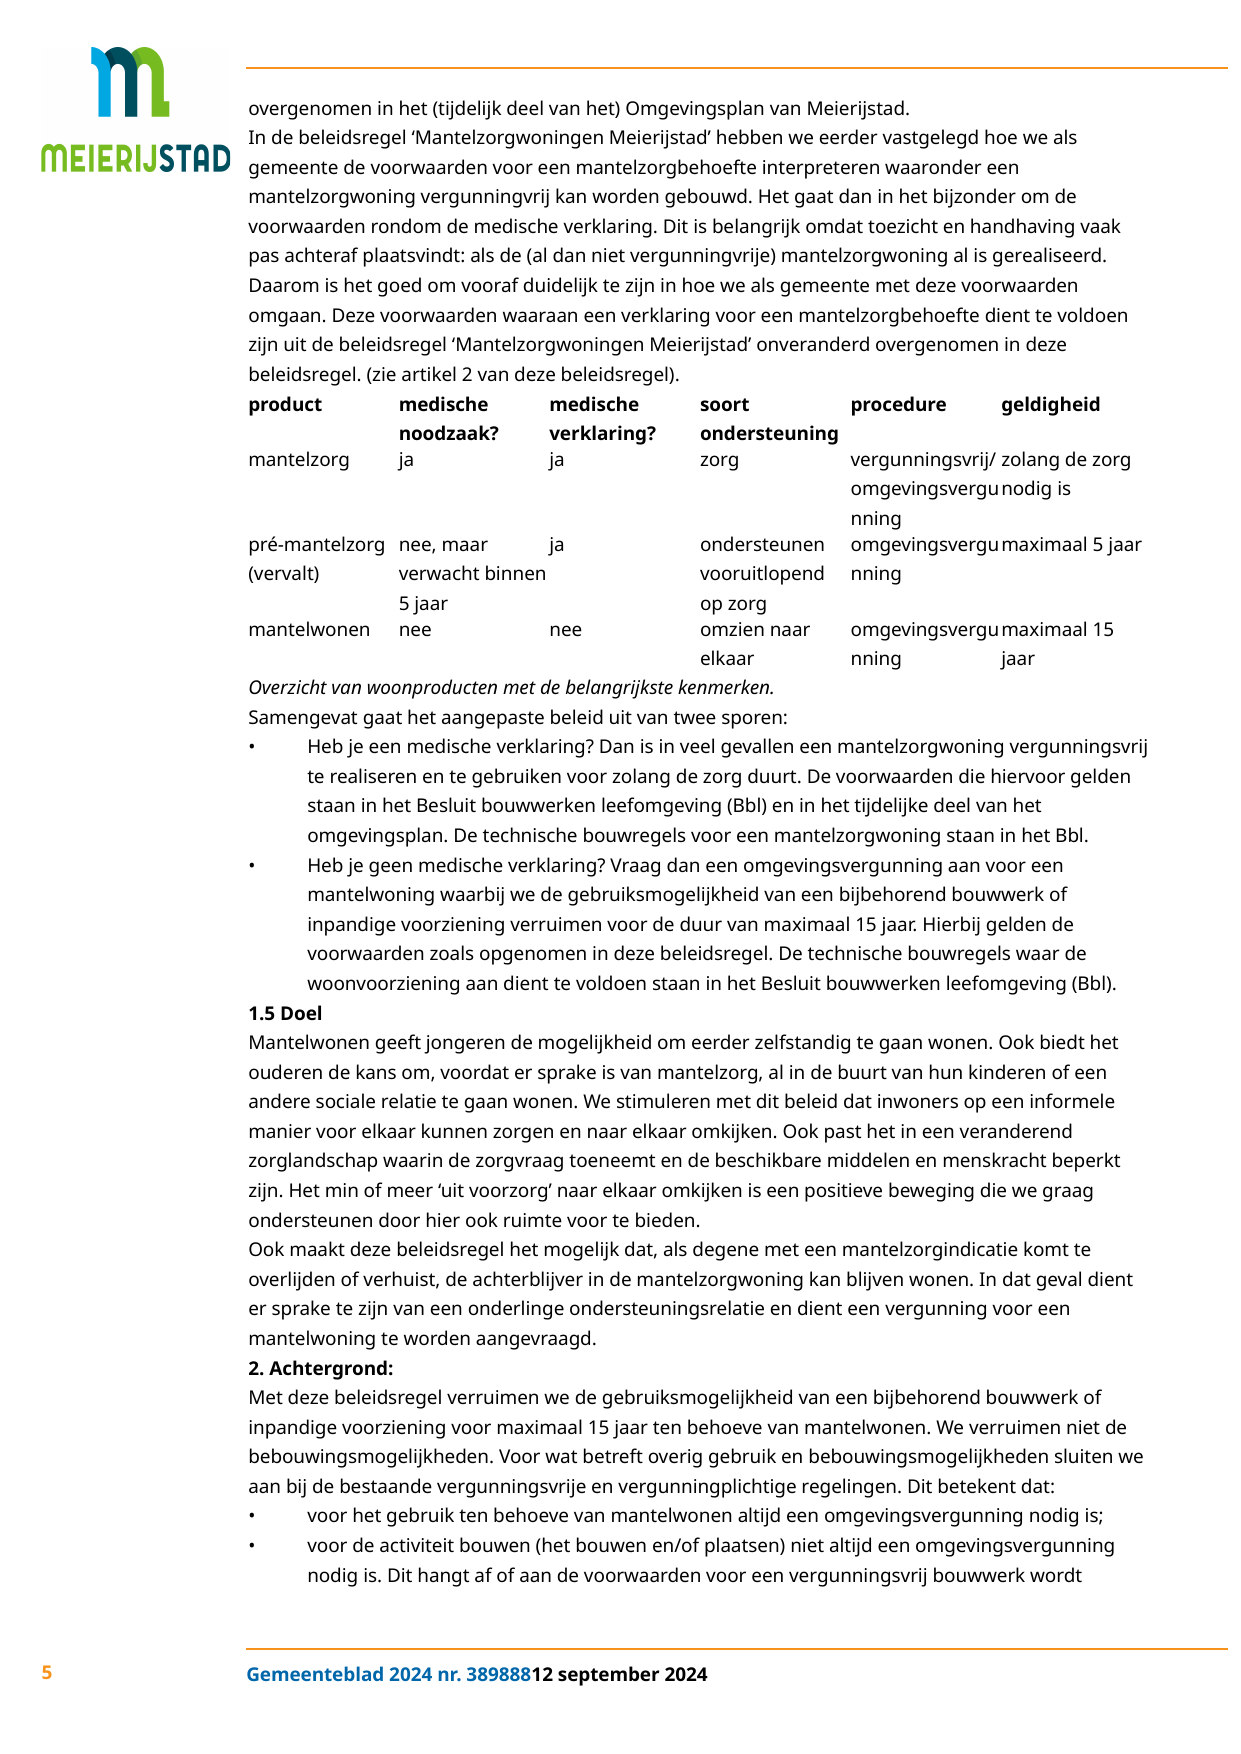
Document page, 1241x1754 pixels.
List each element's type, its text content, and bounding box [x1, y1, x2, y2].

text overgenomen in het (tijdelijk deel van het) Omgevingsplan van Meierijstad. [248, 95, 1152, 121]
table_header medische noodzaak? [399, 391, 549, 446]
table_cell nee, maar verwacht binnen 5 jaar [399, 531, 549, 616]
text Mantelwonen geeft jongeren de mogelijkheid om eerder zelfstandig te gaan wonen. Ook biedt het ouderen de kans om, voordat er sprake is van mantelzorg, al in de buurt van hun kinderen of een andere sociale relatie te gaan wonen. We stimuleren met dit beleid dat inwoners op een informele manier voor elkaar kunnen zorgen en naar elkaar omkijken. Ook past het in een veranderend zorglandschap waarin de zorgvraag toeneemt en de beschikbare middelen en menskracht beperkt zijn. Het min of meer ‘uit voorzorg’ naar elkaar omkijken is een positieve beweging die we graag ondersteunen door hier ook ruimte voor te bieden. [248, 1029, 1152, 1233]
table_header procedure [850, 391, 1001, 446]
table_cell ja [549, 531, 700, 616]
table_header soort ondersteuning [700, 391, 850, 446]
table_header product [248, 391, 398, 446]
text 2. Achtergrond: [248, 1355, 1152, 1381]
table_cell omgevingsvergunning [850, 616, 1001, 671]
table_cell pré-mantelzorg (vervalt) [248, 531, 398, 616]
table_cell maximaal 15 jaar [1001, 616, 1152, 671]
text Met deze beleidsregel verruimen we de gebruiksmogelijkheid van een bijbehorend bouwwerk of inpandige voorziening voor maximaal 15 jaar ten behoeve van mantelwonen. We verruimen niet de bebouwingsmogelijkheden. Voor wat betreft overig gebruik en bebouwingsmogelijkheden sluiten we aan bij de bestaande vergunningsvrije en vergunningplichtige regelingen. Dit betekent dat: [248, 1384, 1152, 1499]
table_cell nee [399, 616, 549, 671]
table_cell omgevingsvergunning [850, 531, 1001, 616]
table_cell vergunningsvrij/ omgevingsvergunning [850, 446, 1001, 531]
text Ook maakt deze beleidsregel het mogelijk dat, als degene met een mantelzorgindicatie komt te overlijden of verhuist, de achterblijver in de mantelzorgwoning kan blijven wonen. In dat geval dient er sprake te zijn van een onderlinge ondersteuningsrelatie en dient een vergunning voor een mantelwoning te worden aangevraagd. [248, 1236, 1152, 1351]
table_cell zolang de zorg nodig is [1001, 446, 1152, 531]
picture [41, 47, 231, 172]
text Samengevat gaat het aangepaste beleid uit van twee sporen: [248, 704, 1152, 730]
table_cell ja [549, 446, 700, 531]
table_header geldigheid [1001, 391, 1152, 446]
table_header medische verklaring? [549, 391, 700, 446]
table_cell mantelzorg [248, 446, 398, 531]
table_cell maximaal 5 jaar [1001, 531, 1152, 616]
table_cell nee [549, 616, 700, 671]
table_cell ja [399, 446, 549, 531]
list Heb je een medische verklaring? Dan is in veel gevallen een mantelzorgwoning vergunningsvrij te realiseren en te gebruiken voor zolang de zorg duurt. De voorwaarden die hiervoor gelden staan in het Besluit bouwwerken leefomgeving (Bbl) en in het tijdelijke deel van het omgevingsplan. De technische bouwregels voor een mantelzorgwoning staan in het Bbl. [248, 733, 1152, 848]
list voor het gebruik ten behoeve van mantelwonen altijd een omgevingsvergunning nodig is; [248, 1503, 1152, 1528]
table_cell mantelwonen [248, 616, 398, 671]
list Heb je geen medische verklaring? Vraag dan een omgevingsvergunning aan voor een mantelwoning waarbij we de gebruiksmogelijkheid van een bijbehorend bouwwerk of inpandige voorziening verruimen voor de duur van maximaal 15 jaar. Hierbij gelden de voorwaarden zoals opgenomen in deze beleidsregel. De technische bouwregels waar de woonvoorziening aan dient te voldoen staan in het Besluit bouwwerken leefomgeving (Bbl). [248, 852, 1152, 996]
table_cell zorg [700, 446, 850, 531]
table_cell ondersteunen vooruitlopend op zorg [700, 531, 850, 616]
text In de beleidsregel ‘Mantelzorgwoningen Meierijstad’ hebben we eerder vastgelegd hoe we als gemeente de voorwaarden voor een mantelzorgbehoefte interpreteren waaronder een mantelzorgwoning vergunningvrij kan worden gebouwd. Het gaat dan in het bijzonder om de voorwaarden rondom de medische verklaring. Dit is belangrijk omdat toezicht en handhaving vaak pas achteraf plaatsvindt: als de (al dan niet vergunningvrije) mantelzorgwoning al is gerealiseerd. Daarom is het goed om vooraf duidelijk te zijn in hoe we als gemeente met deze voorwaarden omgaan. Deze voorwaarden waaraan een verklaring voor een mantelzorgbehoefte dient te voldoen zijn uit de beleidsregel ‘Mantelzorgwoningen Meierijstad’ onveranderd overgenomen in deze beleidsregel. (zie artikel 2 van deze beleidsregel). [248, 124, 1152, 387]
table_cell omzien naar elkaar [700, 616, 850, 671]
list voor de activiteit bouwen (het bouwen en/of plaatsen) niet altijd een omgevingsvergunning nodig is. Dit hangt af of aan de voorwaarden voor een vergunningsvrij bouwwerk wordt [248, 1532, 1152, 1588]
text 1.5 Doel [248, 1000, 1152, 1026]
text Overzicht van woonproducten met de belangrijkste kenmerken. [248, 674, 1152, 700]
